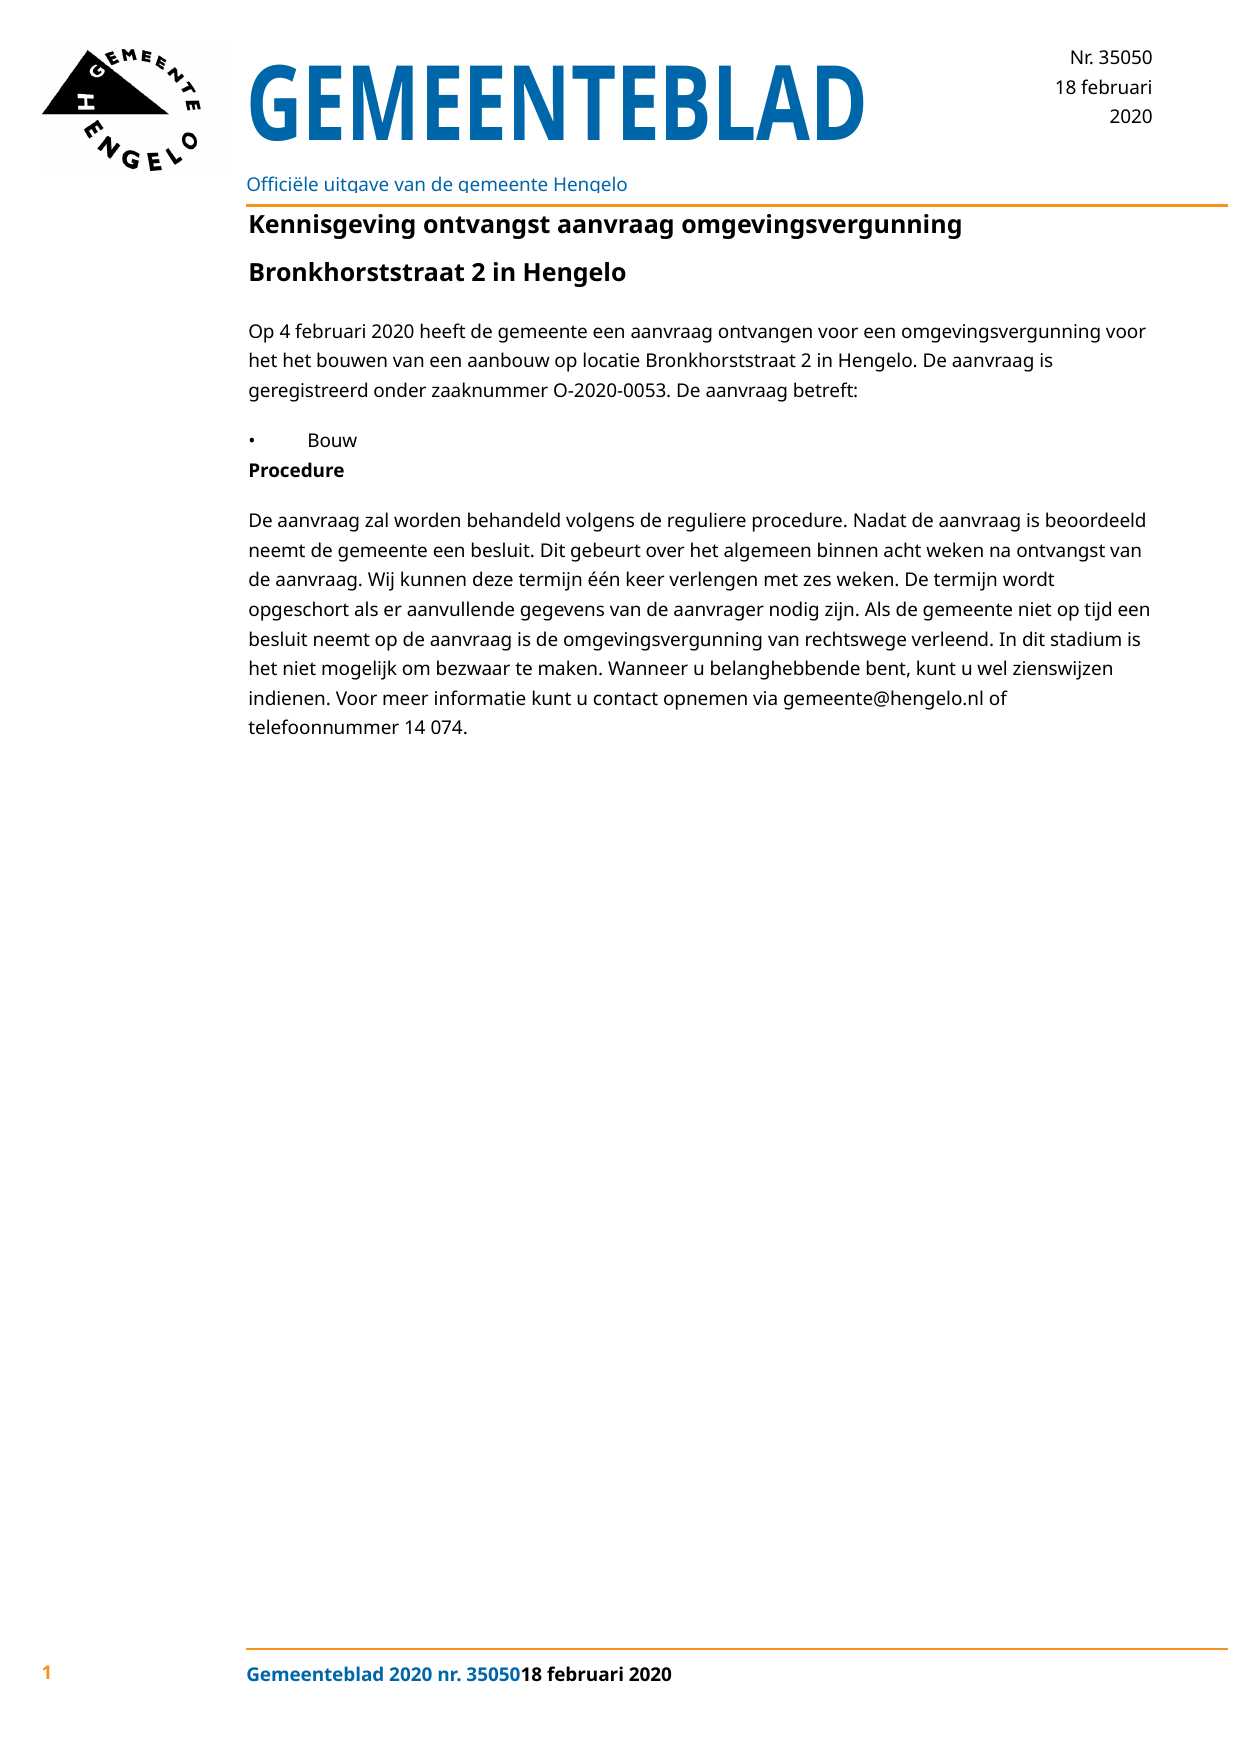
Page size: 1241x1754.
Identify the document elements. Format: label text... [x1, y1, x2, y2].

text Procedure [248, 457, 1152, 483]
list Bouw [248, 427, 1152, 453]
text De aanvraag zal worden behandeld volgens de reguliere procedure. Nadat de aanvraag is beoordeeld neemt de gemeente een besluit. Dit gebeurt over het algemeen binnen acht weken na ontvangst van de aanvraag. Wij kunnen deze termijn één keer verlengen met zes weken. De termijn wordt opgeschort als er aanvullende gegevens van de aanvrager nodig zijn. Als de gemeente niet op tijd een besluit neemt op de aanvraag is de omgevingsvergunning van rechtswege verleend. In dit stadium is het niet mogelijk om bezwaar te maken. Wanneer u belanghebbende bent, kunt u wel zienswijzen indienen. Voor meer informatie kunt u contact opnemen via gemeente@hengelo.nl of telefoonnummer 14 074. [248, 507, 1152, 740]
text Op 4 februari 2020 heeft de gemeente een aanvraag ontvangen voor een omgevingsvergunning voor het het bouwen van een aanbouw op locatie Bronkhorststraat 2 in Hengelo. De aanvraag is geregistreerd onder zaaknummer O-2020-0053. De aanvraag betreft: [248, 318, 1152, 403]
text Kennisgeving ontvangst aanvraag omgevingsvergunning Bronkhorststraat 2 in Hengelo [248, 207, 1152, 288]
picture [41, 47, 231, 172]
